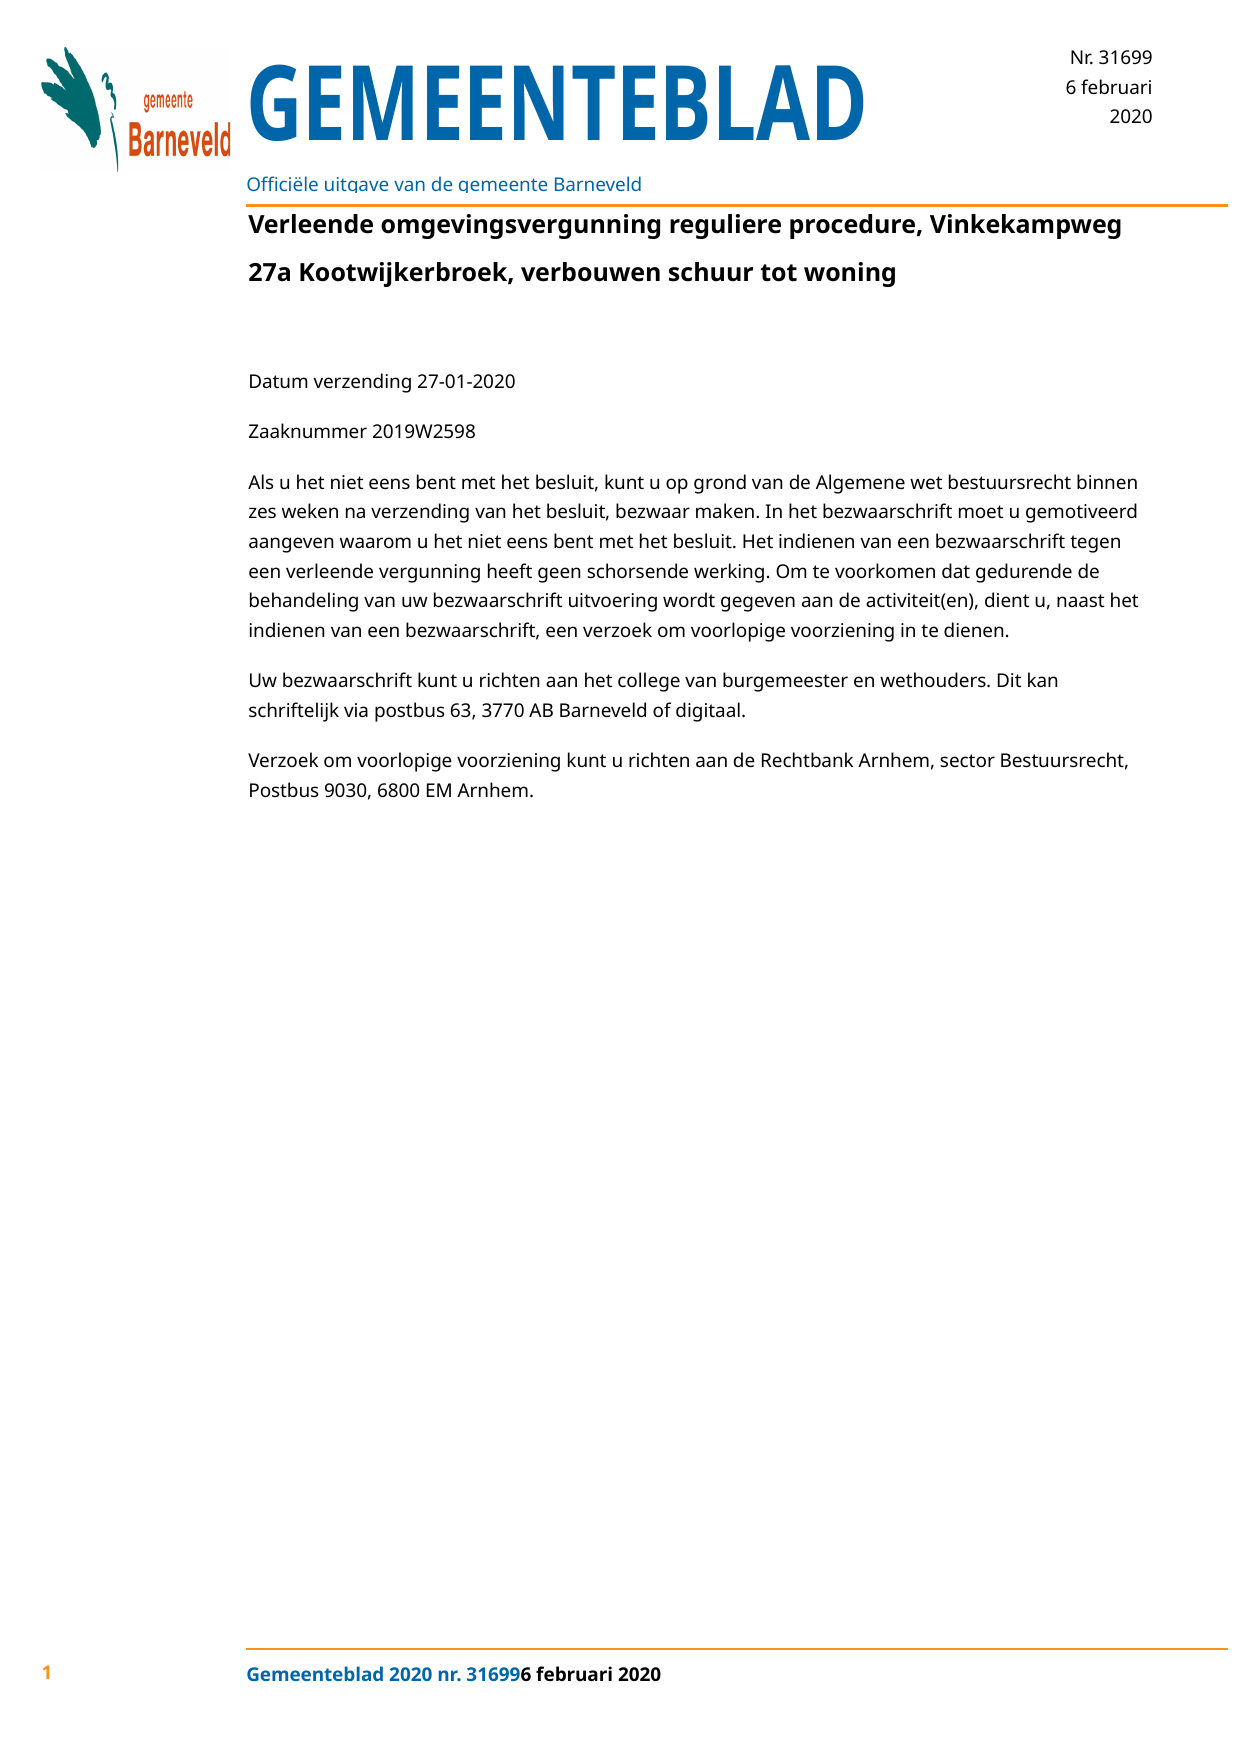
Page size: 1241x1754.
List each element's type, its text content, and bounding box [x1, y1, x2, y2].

text Uw bezwaarschrift kunt u richten aan het college van burgemeester en wethouders. Dit kan schriftelijk via postbus 63, 3770 AB Barneveld of digitaal. [248, 667, 1152, 723]
text Als u het niet eens bent met het besluit, kunt u op grond van de Algemene wet bestuursrecht binnen zes weken na verzending van het besluit, bezwaar maken. In het bezwaarschrift moet u gemotiveerd aangeven waarom u het niet eens bent met het besluit. Het indienen van een bezwaarschrift tegen een verleende vergunning heeft geen schorsende werking. Om te voorkomen dat gedurende de behandeling van uw bezwaarschrift uitvoering wordt gegeven aan de activiteit(en), dient u, naast het indienen van een bezwaarschrift, een verzoek om voorlopige voorziening in te dienen. [248, 469, 1152, 643]
picture [41, 47, 231, 172]
text Datum verzending 27-01-2020 [248, 368, 1152, 394]
text Verzoek om voorlopige voorziening kunt u richten aan de Rechtbank Arnhem, sector Bestuursrecht, Postbus 9030, 6800 EM Arnhem. [248, 747, 1152, 803]
text Verleende omgevingsvergunning reguliere procedure, Vinkekampweg 27a Kootwijkerbroek, verbouwen schuur tot woning [248, 207, 1152, 288]
text Zaaknummer 2019W2598 [248, 419, 1152, 444]
